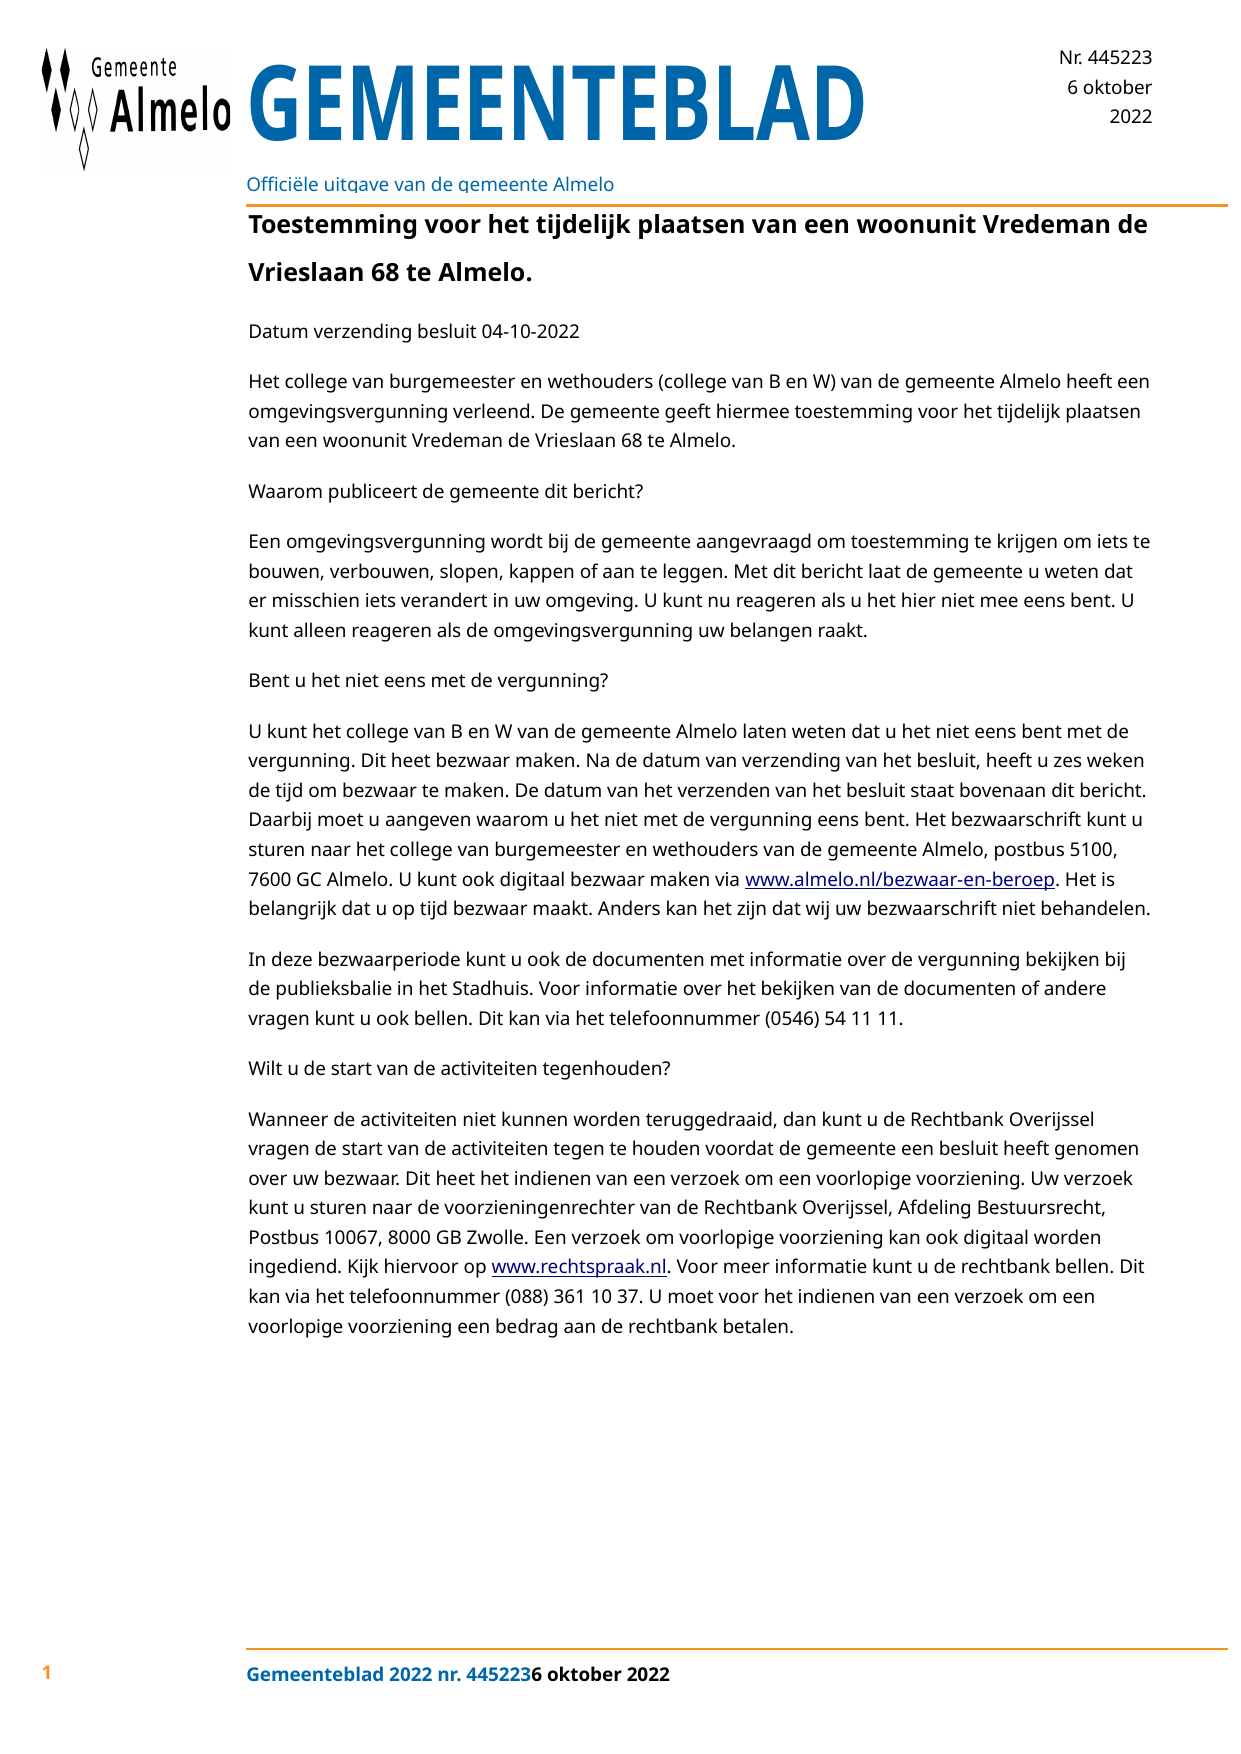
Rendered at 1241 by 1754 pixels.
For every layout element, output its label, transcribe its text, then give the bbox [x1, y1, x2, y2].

text U kunt het college van B en W van de gemeente Almelo laten weten dat u het niet eens bent met de vergunning. Dit heet bezwaar maken. Na de datum van verzending van het besluit, heeft u zes weken de tijd om bezwaar te maken. De datum van het verzenden van het besluit staat bovenaan dit bericht. Daarbij moet u aangeven waarom u het niet met de vergunning eens bent. Het bezwaarschrift kunt u sturen naar het college van burgemeester en wethouders van de gemeente Almelo, postbus 5100, 7600 GC Almelo. U kunt ook digitaal bezwaar maken via www.almelo.nl/bezwaar-en-beroep. Het is belangrijk dat u op tijd bezwaar maakt. Anders kan het zijn dat wij uw bezwaarschrift niet behandelen. [248, 718, 1152, 921]
text Datum verzending besluit 04-10-2022 [248, 318, 1152, 344]
text Het college van burgemeester en wethouders (college van B en W) van de gemeente Almelo heeft een omgevingsvergunning verleend. De gemeente geeft hiermee toestemming voor het tijdelijk plaatsen van een woonunit Vredeman de Vrieslaan 68 te Almelo. [248, 368, 1152, 453]
text Wanneer de activiteiten niet kunnen worden teruggedraaid, dan kunt u de Rechtbank Overijssel vragen de start van de activiteiten tegen te houden voordat de gemeente een besluit heeft genomen over uw bezwaar. Dit heet het indienen van een verzoek om een voorlopige voorziening. Uw verzoek kunt u sturen naar de voorzieningenrechter van de Rechtbank Overijssel, Afdeling Bestuursrecht, Postbus 10067, 8000 GB Zwolle. Een verzoek om voorlopige voorziening kan ook digitaal worden ingediend. Kijk hiervoor op www.rechtspraak.nl. Voor meer informatie kunt u de rechtbank bellen. Dit kan via het telefoonnummer (088) 361 10 37. U moet voor het indienen van een verzoek om een voorlopige voorziening een bedrag aan de rechtbank betalen. [248, 1106, 1152, 1339]
text Wilt u de start van de activiteiten tegenhouden? [248, 1055, 1152, 1081]
text Bent u het niet eens met de vergunning? [248, 667, 1152, 693]
picture [41, 47, 231, 172]
text Toestemming voor het tijdelijk plaatsen van een woonunit Vredeman de Vrieslaan 68 te Almelo. [248, 207, 1152, 288]
text In deze bezwaarperiode kunt u ook de documenten met informatie over de vergunning bekijken bij de publieksbalie in het Stadhuis. Voor informatie over het bekijken van de documenten of andere vragen kunt u ook bellen. Dit kan via het telefoonnummer (0546) 54 11 11. [248, 946, 1152, 1031]
text Waarom publiceert de gemeente dit bericht? [248, 478, 1152, 504]
text Een omgevingsvergunning wordt bij de gemeente aangevraagd om toestemming te krijgen om iets te bouwen, verbouwen, slopen, kappen of aan te leggen. Met dit bericht laat de gemeente u weten dat er misschien iets verandert in uw omgeving. U kunt nu reageren als u het hier niet mee eens bent. U kunt alleen reageren als de omgevingsvergunning uw belangen raakt. [248, 528, 1152, 643]
